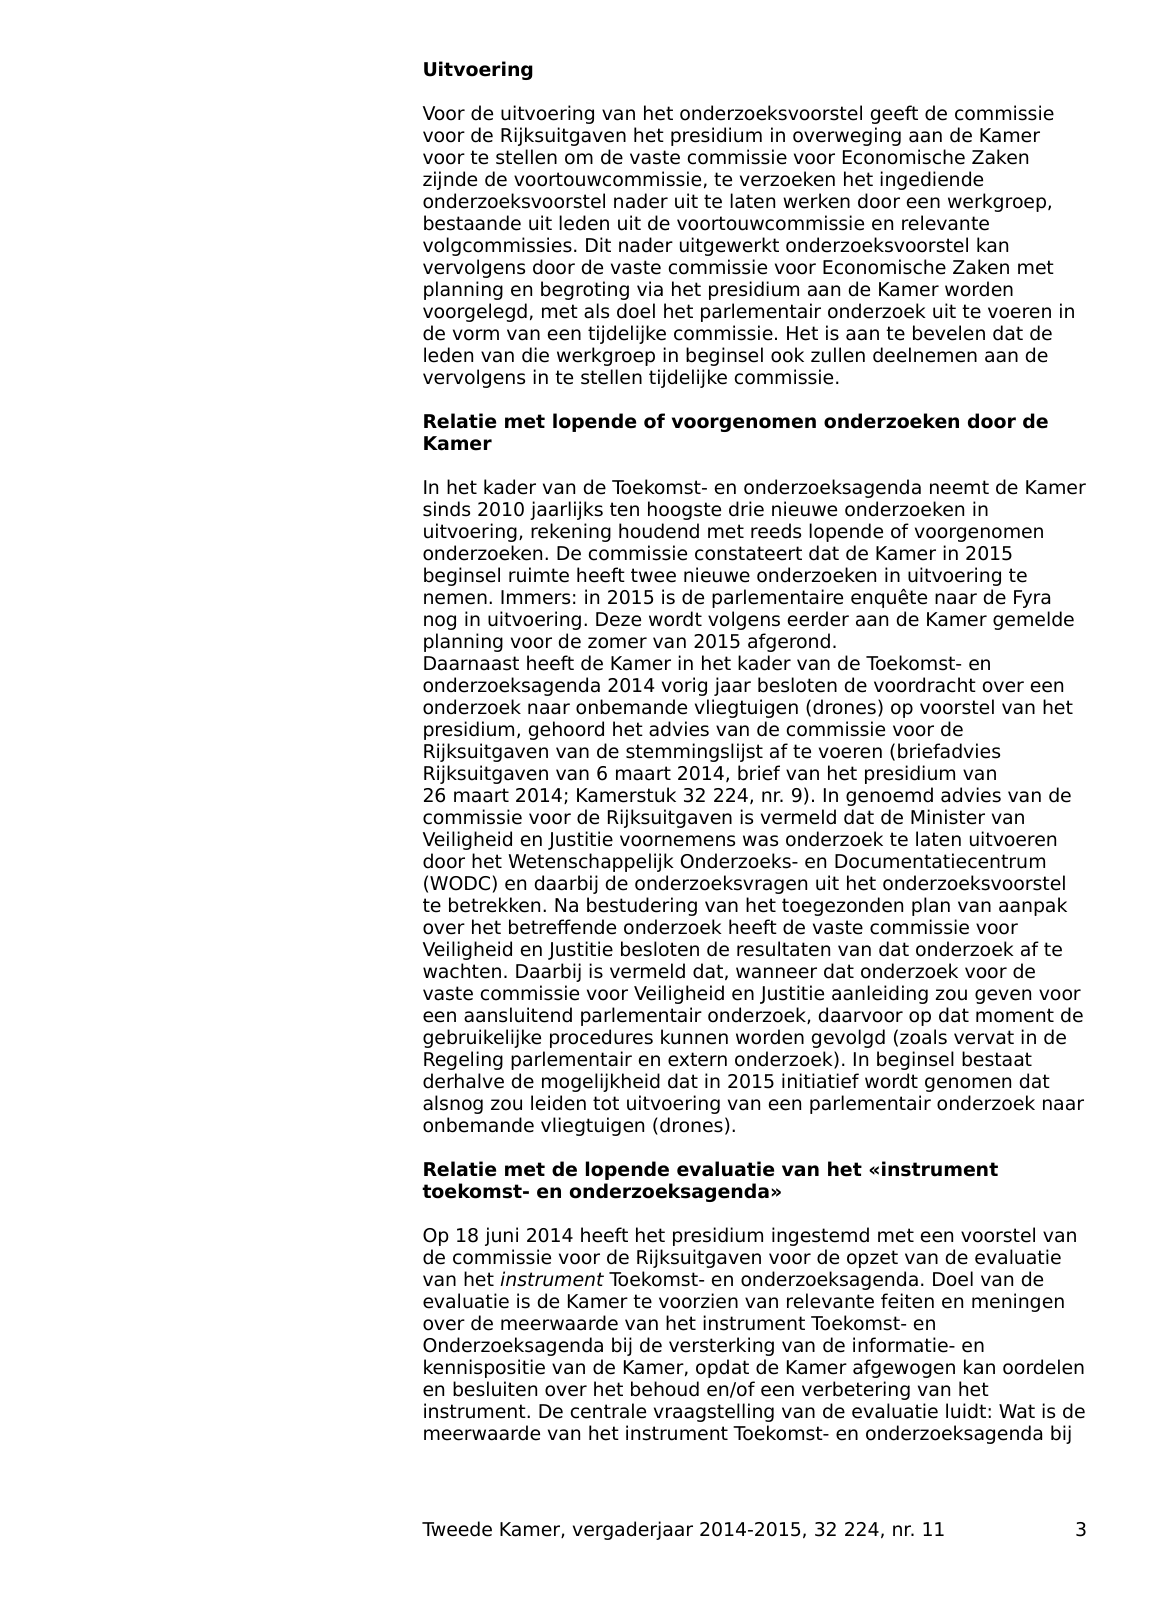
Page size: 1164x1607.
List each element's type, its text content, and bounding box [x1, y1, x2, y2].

subtitle Relatie met lopende of voorgenomen onderzoeken door de Kamer [422, 411, 1087, 455]
text Voor de uitvoering van het onderzoeksvoorstel geeft de commissie voor de Rijksuitgaven het presidium in overweging aan de Kamer voor te stellen om de vaste commissie voor Economische Zaken zijnde de voortouwcommissie, te verzoeken het ingediende onderzoeksvoorstel nader uit te laten werken door een werkgroep, bestaande uit leden uit de voortouwcommissie en relevante volgcommissies. Dit nader uitgewerkt onderzoeksvoorstel kan vervolgens door de vaste commissie voor Economische Zaken met planning en begroting via het presidium aan de Kamer worden voorgelegd, met als doel het parlementair onderzoek uit te voeren in de vorm van een tijdelijke commissie. Het is aan te bevelen dat de leden van die werkgroep in beginsel ook zullen deelnemen aan de vervolgens in te stellen tijdelijke commissie. [422, 103, 1087, 389]
text Daarnaast heeft de Kamer in het kader van de Toekomst- en onderzoeksagenda 2014 vorig jaar besloten de voordracht over een onderzoek naar onbemande vliegtuigen (drones) op voorstel van het presidium, gehoord het advies van de commissie voor de Rijksuitgaven van de stemmingslijst af te voeren (briefadvies Rijksuitgaven van 6 maart 2014, brief van het presidium van 26 maart 2014; Kamerstuk 32 224, nr. 9). In genoemd advies van de commissie voor de Rijksuitgaven is vermeld dat de Minister van Veiligheid en Justitie voornemens was onderzoek te laten uitvoeren door het Wetenschappelijk Onderzoeks- en Documentatiecentrum (WODC) en daarbij de onderzoeksvragen uit het onderzoeksvoorstel te betrekken. Na bestudering van het toegezonden plan van aanpak over het betreffende onderzoek heeft de vaste commissie voor Veiligheid en Justitie besloten de resultaten van dat onderzoek af te wachten. Daarbij is vermeld dat, wanneer dat onderzoek voor de vaste commissie voor Veiligheid en Justitie aanleiding zou geven voor een aansluitend parlementair onderzoek, daarvoor op dat moment de gebruikelijke procedures kunnen worden gevolgd (zoals vervat in de Regeling parlementair en extern onderzoek). In beginsel bestaat derhalve de mogelijkheid dat in 2015 initiatief wordt genomen dat alsnog zou leiden tot uitvoering van een parlementair onderzoek naar onbemande vliegtuigen (drones). [422, 653, 1087, 1137]
text In het kader van de Toekomst- en onderzoeksagenda neemt de Kamer sinds 2010 jaarlijks ten hoogste drie nieuwe onderzoeken in uitvoering, rekening houdend met reeds lopende of voorgenomen onderzoeken. De commissie constateert dat de Kamer in 2015 beginsel ruimte heeft twee nieuwe onderzoeken in uitvoering te nemen. Immers: in 2015 is de parlementaire enquête naar de Fyra nog in uitvoering. Deze wordt volgens eerder aan de Kamer gemelde planning voor de zomer van 2015 afgerond. [422, 477, 1087, 653]
subtitle Relatie met de lopende evaluatie van het «instrument toekomst- en onderzoeksagenda» [422, 1159, 1087, 1203]
subtitle Uitvoering [422, 59, 1087, 81]
text Op 18 juni 2014 heeft het presidium ingestemd met een voorstel van de commissie voor de Rijksuitgaven voor de opzet van de evaluatie van het instrument Toekomst- en onderzoeksagenda. Doel van de evaluatie is de Kamer te voorzien van relevante feiten en meningen over de meerwaarde van het instrument Toekomst- en Onderzoeksagenda bij de versterking van de informatie- en kennispositie van de Kamer, opdat de Kamer afgewogen kan oordelen en besluiten over het behoud en/of een verbetering van het instrument. De centrale vraagstelling van de evaluatie luidt: Wat is de meerwaarde van het instrument Toekomst- en onderzoeksagenda bij [422, 1225, 1087, 1445]
